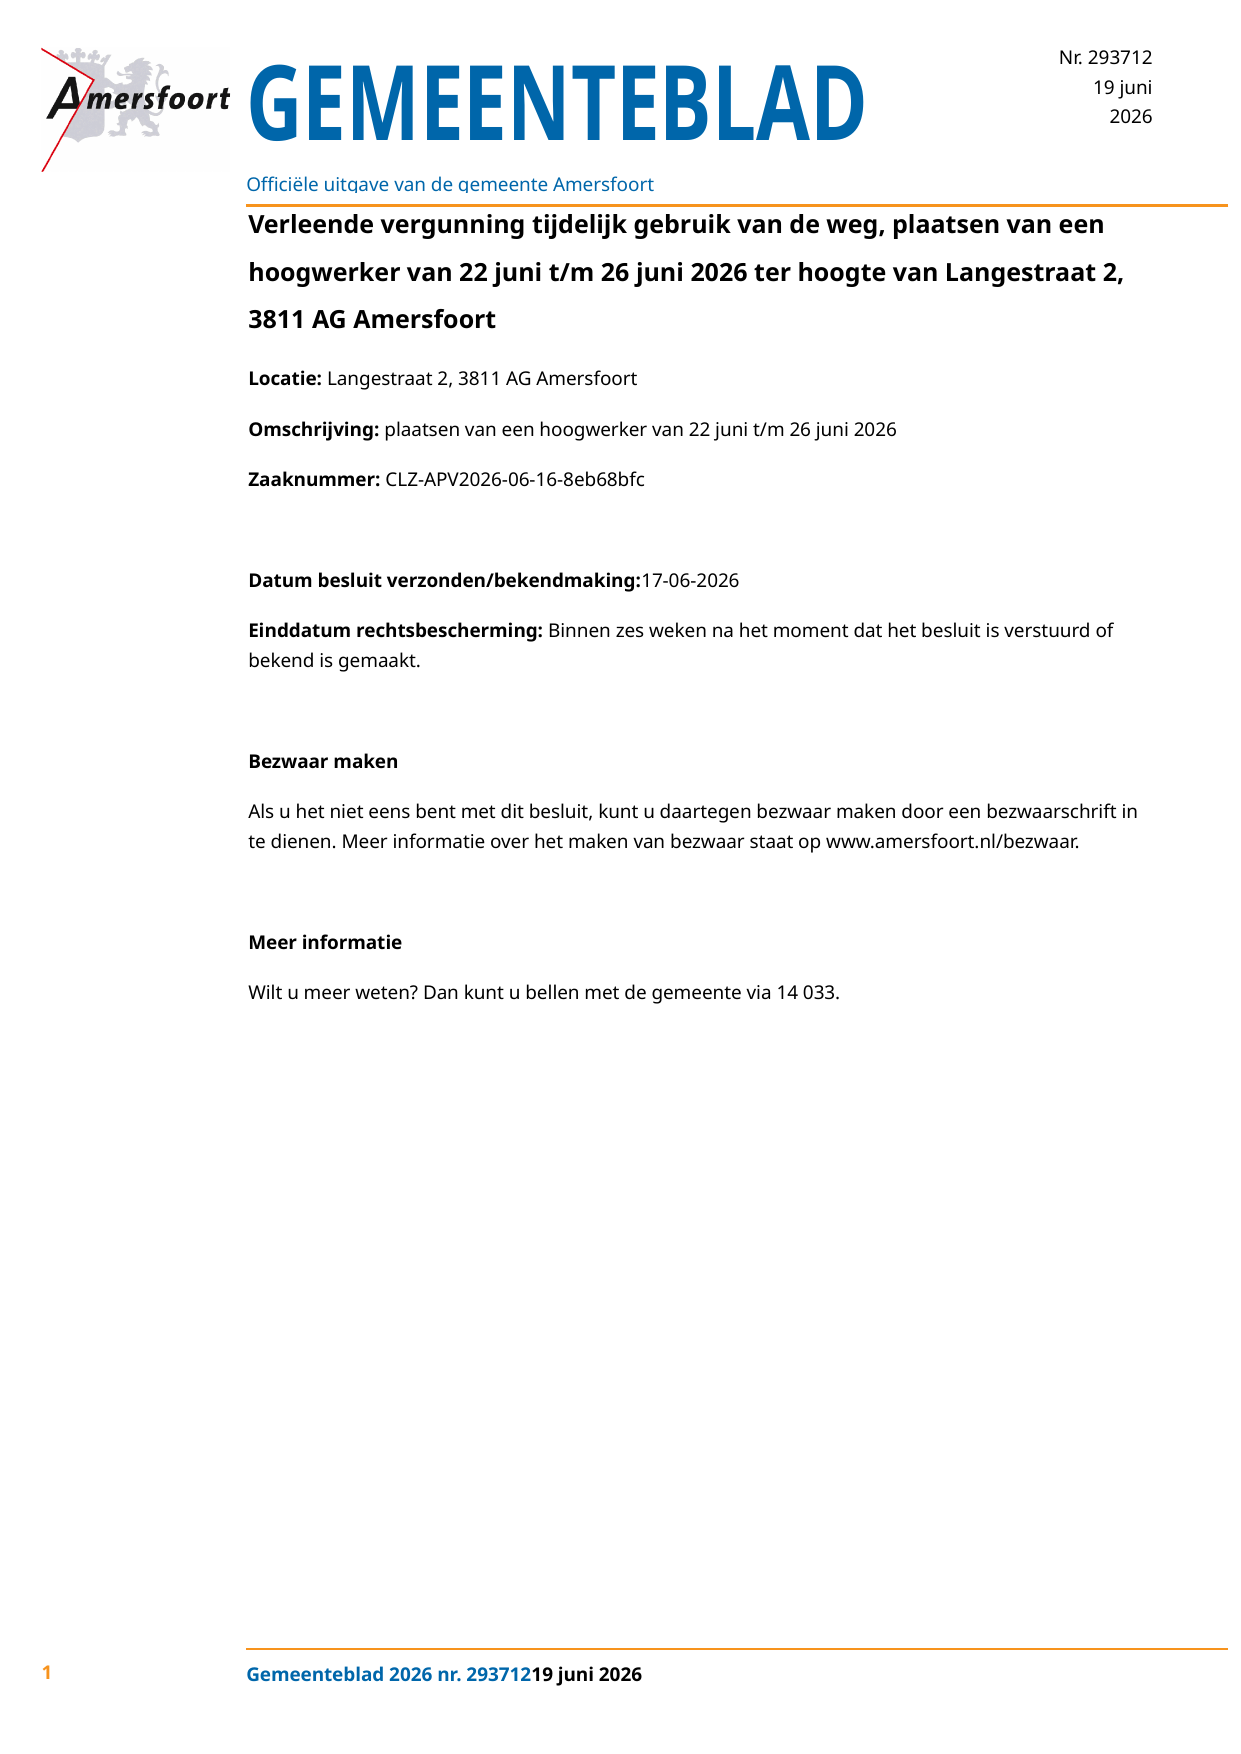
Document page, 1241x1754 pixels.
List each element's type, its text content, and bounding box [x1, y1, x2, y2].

text Wilt u meer weten? Dan kunt u bellen met de gemeente via 14 033. [248, 979, 1152, 1005]
text Omschrijving: plaatsen van een hoogwerker van 22 juni t/m 26 juni 2026 [248, 416, 1152, 442]
picture [41, 47, 231, 172]
text Meer informatie [248, 929, 1152, 954]
text Datum besluit verzonden/bekendmaking:17-06-2026 [248, 567, 1152, 593]
text Als u het niet eens bent met dit besluit, kunt u daartegen bezwaar maken door een bezwaarschrift in te dienen. Meer informatie over het maken van bezwaar staat op www.amersfoort.nl/bezwaar. [248, 798, 1152, 854]
text Bezwaar maken [248, 748, 1152, 774]
text Einddatum rechtsbescherming: Binnen zes weken na het moment dat het besluit is verstuurd of bekend is gemaakt. [248, 618, 1152, 673]
text Verleende vergunning tijdelijk gebruik van de weg, plaatsen van een hoogwerker van 22 juni t/m 26 juni 2026 ter hoogte van Langestraat 2, 3811 AG Amersfoort [248, 207, 1152, 336]
text Locatie: Langestraat 2, 3811 AG Amersfoort [248, 366, 1152, 391]
text Zaaknummer: CLZ-APV2026-06-16-8eb68bfc [248, 466, 1152, 492]
